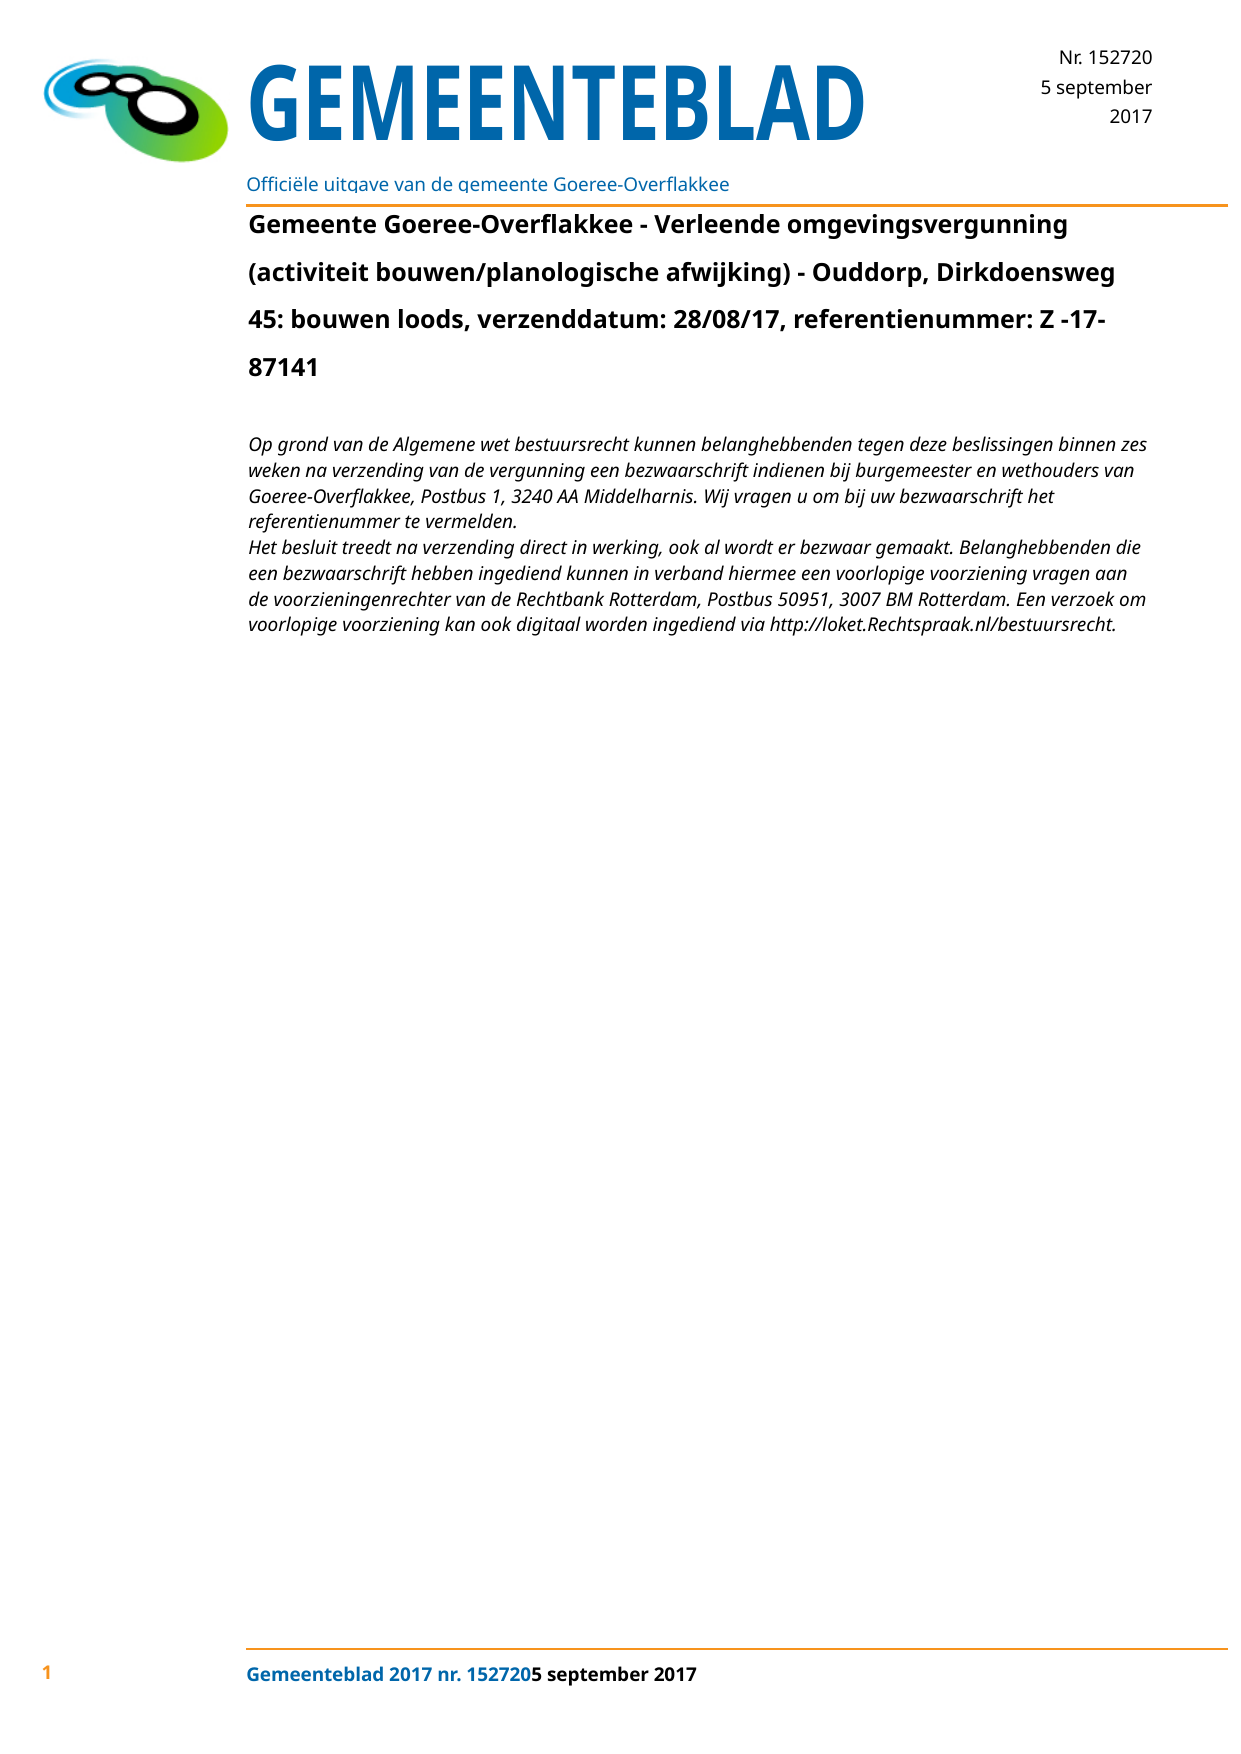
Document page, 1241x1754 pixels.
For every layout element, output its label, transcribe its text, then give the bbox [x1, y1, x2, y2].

text Het besluit treedt na verzending direct in werking, ook al wordt er bezwaar gemaakt. Belanghebbenden die een bezwaarschrift hebben ingediend kunnen in verband hiermee een voorlopige voorziening vragen aan de voorzieningenrechter van de Rechtbank Rotterdam, Postbus 50951, 3007 BM Rotterdam. Een verzoek om voorlopige voorziening kan ook digitaal worden ingediend via http://loket.Rechtspraak.nl/bestuursrecht. [248, 534, 1152, 637]
text Gemeente Goeree-Overflakkee - Verleende omgevingsvergunning (activiteit bouwen/planologische afwijking) - Ouddorp, Dirkdoensweg 45: bouwen loods, verzenddatum: 28/08/17, referentienummer: Z -17-87141 [248, 207, 1152, 384]
text Op grond van de Algemene wet bestuursrecht kunnen belanghebbenden tegen deze beslissingen binnen zes weken na verzending van de vergunning een bezwaarschrift indienen bij burgemeester en wethouders van Goeree-Overflakkee, Postbus 1, 3240 AA Middelharnis. Wij vragen u om bij uw bezwaarschrift het referentienummer te vermelden. [248, 431, 1152, 534]
picture [41, 47, 231, 172]
